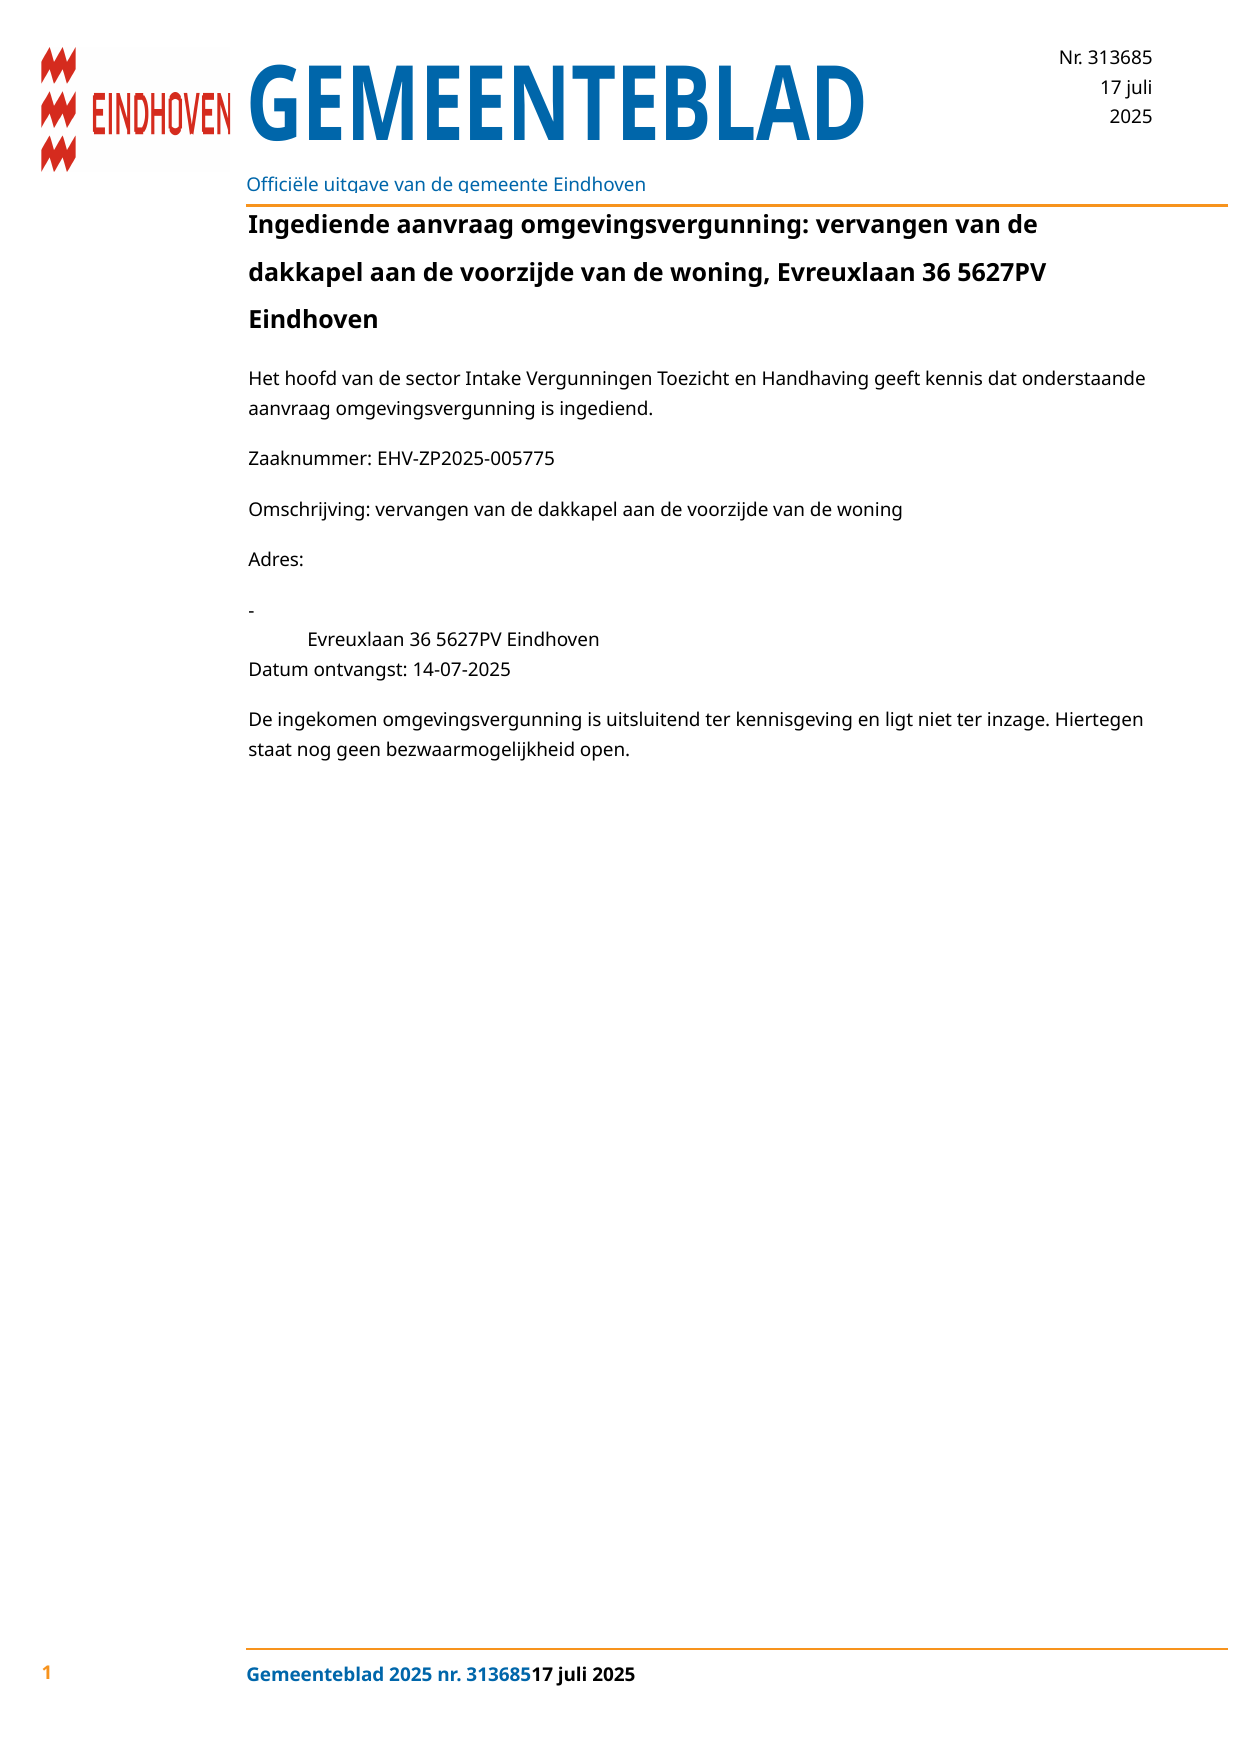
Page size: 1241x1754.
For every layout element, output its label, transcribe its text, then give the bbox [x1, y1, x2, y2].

picture [41, 47, 231, 172]
text De ingekomen omgevingsvergunning is uitsluitend ter kennisgeving en ligt niet ter inzage. Hiertegen staat nog geen bezwaarmogelijkheid open. [248, 706, 1152, 762]
text Datum ontvangst: 14-07-2025 [248, 656, 1152, 682]
list Evreuxlaan 36 5627PV Eindhoven [248, 626, 1152, 652]
text Zaaknummer: EHV-ZP2025-005775 [248, 446, 1152, 471]
text Omschrijving: vervangen van de dakkapel aan de voorzijde van de woning [248, 496, 1152, 522]
text Het hoofd van de sector Intake Vergunningen Toezicht en Handhaving geeft kennis dat onderstaande aanvraag omgevingsvergunning is ingediend. [248, 366, 1152, 421]
text Adres: [248, 546, 1152, 572]
text Ingediende aanvraag omgevingsvergunning: vervangen van de dakkapel aan de voorzijde van de woning, Evreuxlaan 36 5627PV Eindhoven [248, 207, 1152, 336]
